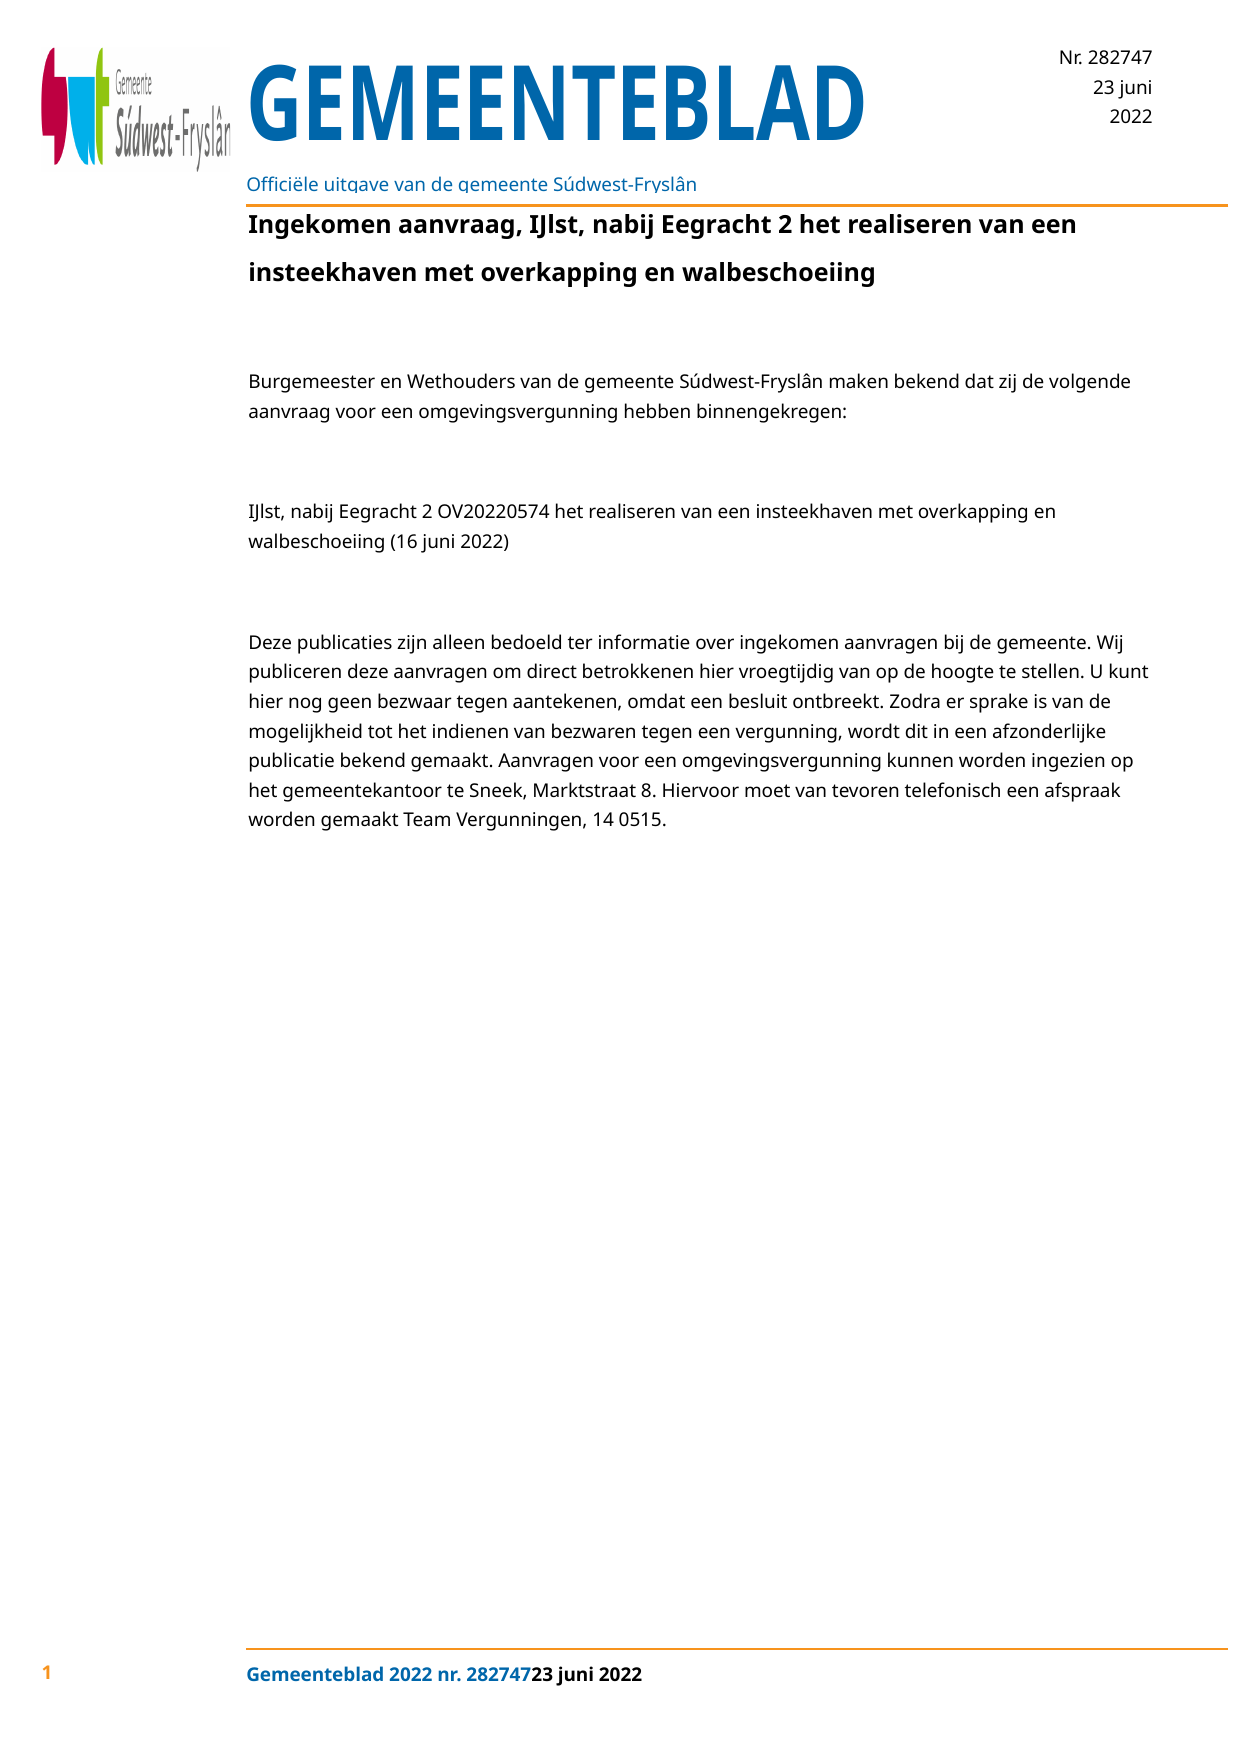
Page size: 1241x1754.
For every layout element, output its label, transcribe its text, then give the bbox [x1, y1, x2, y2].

text IJlst, nabij Eegracht 2 OV20220574 het realiseren van een insteekhaven met overkapping en walbeschoeiing (16 juni 2022) [248, 499, 1152, 554]
text Ingekomen aanvraag, IJlst, nabij Eegracht 2 het realiseren van een insteekhaven met overkapping en walbeschoeiing [248, 207, 1152, 288]
picture [41, 47, 231, 172]
text Burgemeester en Wethouders van de gemeente Súdwest-Fryslân maken bekend dat zij de volgende aanvraag voor een omgevingsvergunning hebben binnengekregen: [248, 368, 1152, 424]
text Deze publicaties zijn alleen bedoeld ter informatie over ingekomen aanvragen bij de gemeente. Wij publiceren deze aanvragen om direct betrokkenen hier vroegtijdig van op de hoogte te stellen. U kunt hier nog geen bezwaar tegen aantekenen, omdat een besluit ontbreekt. Zodra er sprake is van de mogelijkheid tot het indienen van bezwaren tegen een vergunning, wordt dit in een afzonderlijke publicatie bekend gemaakt. Aanvragen voor een omgevingsvergunning kunnen worden ingezien op het gemeentekantoor te Sneek, Marktstraat 8. Hiervoor moet van tevoren telefonisch een afspraak worden gemaakt Team Vergunningen, 14 0515. [248, 629, 1152, 832]
